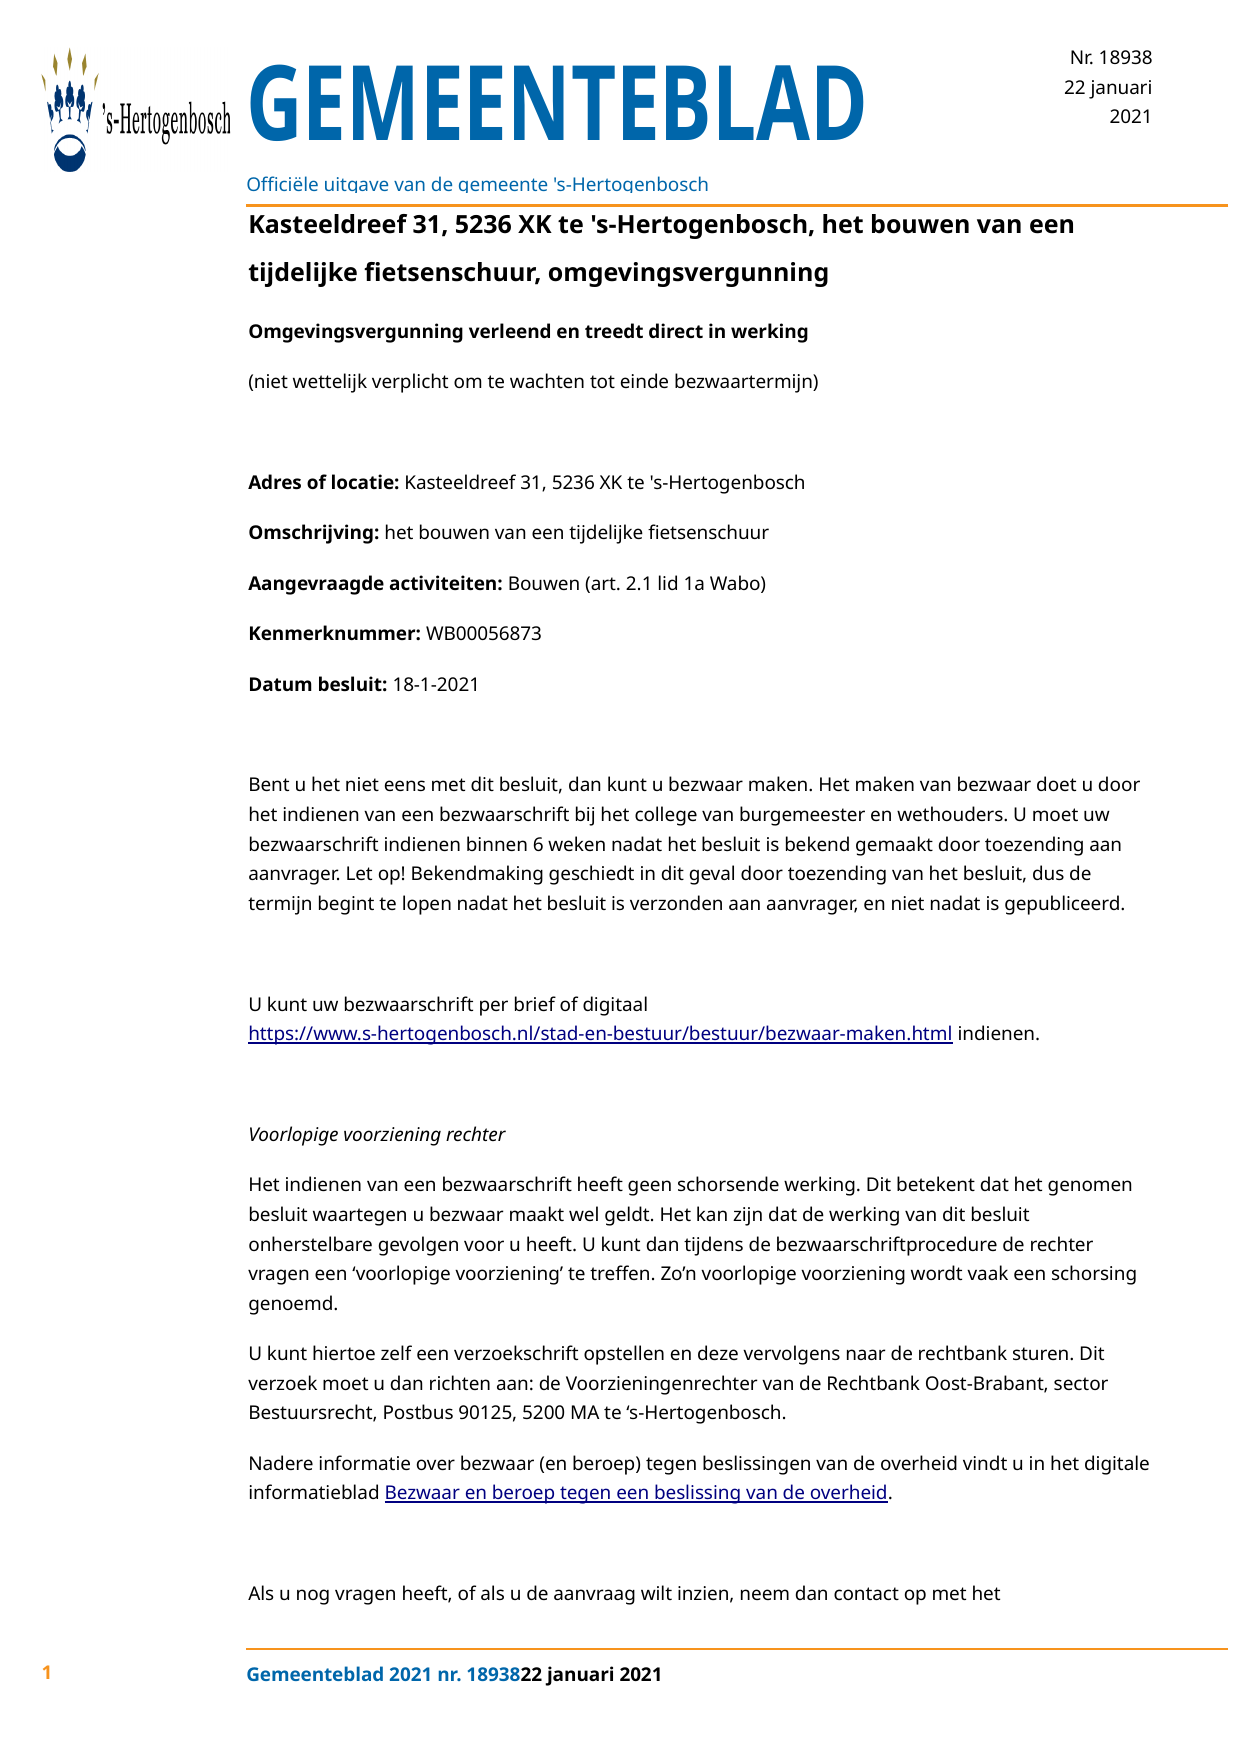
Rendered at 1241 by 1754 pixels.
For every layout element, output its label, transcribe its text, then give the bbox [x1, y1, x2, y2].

text Bent u het niet eens met dit besluit, dan kunt u bezwaar maken. Het maken van bezwaar doet u door het indienen van een bezwaarschrift bij het college van burgemeester en wethouders. U moet uw bezwaarschrift indienen binnen 6 weken nadat het besluit is bekend gemaakt door toezending aan aanvrager. Let op! Bekendmaking geschiedt in dit geval door toezending van het besluit, dus de termijn begint te lopen nadat het besluit is verzonden aan aanvrager, en niet nadat is gepubliceerd. [248, 772, 1152, 916]
text Kenmerknummer: WB00056873 [248, 620, 1152, 646]
text U kunt hiertoe zelf een verzoekschrift opstellen en deze vervolgens naar de rechtbank sturen. Dit verzoek moet u dan richten aan: de Voorzieningenrechter van de Rechtbank Oost-Brabant, sector Bestuursrecht, Postbus 90125, 5200 MA te ‘s-Hertogenbosch. [248, 1340, 1152, 1425]
text (niet wettelijk verplicht om te wachten tot einde bezwaartermijn) [248, 368, 1152, 394]
text U kunt uw bezwaarschrift per brief of digitaal https://www.s-hertogenbosch.nl/stad-en-bestuur/bestuur/bezwaar-maken.html indienen. [248, 991, 1152, 1046]
text Aangevraagde activiteiten: Bouwen (art. 2.1 lid 1a Wabo) [248, 570, 1152, 596]
text Omschrijving: het bouwen van een tijdelijke fietsenschuur [248, 519, 1152, 545]
text Kasteeldreef 31, 5236 XK te 's-Hertogenbosch, het bouwen van een tijdelijke fietsenschuur, omgevingsvergunning [248, 207, 1152, 288]
text Datum besluit: 18-1-2021 [248, 671, 1152, 697]
picture [41, 47, 231, 172]
text Adres of locatie: Kasteeldreef 31, 5236 XK te 's-Hertogenbosch [248, 469, 1152, 495]
text Omgevingsvergunning verleend en treedt direct in werking [248, 318, 1152, 344]
text Het indienen van een bezwaarschrift heeft geen schorsende werking. Dit betekent dat het genomen besluit waartegen u bezwaar maakt wel geldt. Het kan zijn dat de werking van dit besluit onherstelbare gevolgen voor u heeft. U kunt dan tijdens de bezwaarschriftprocedure de rechter vragen een ‘voorlopige voorziening’ te treffen. Zo’n voorlopige voorziening wordt vaak een schorsing genoemd. [248, 1172, 1152, 1316]
text Voorlopige voorziening rechter [248, 1121, 1152, 1147]
text Als u nog vragen heeft, of als u de aanvraag wilt inzien, neem dan contact op met het [248, 1580, 1152, 1606]
text Nadere informatie over bezwaar (en beroep) tegen beslissingen van de overheid vindt u in het digitale informatieblad Bezwaar en beroep tegen een beslissing van de overheid. [248, 1450, 1152, 1505]
